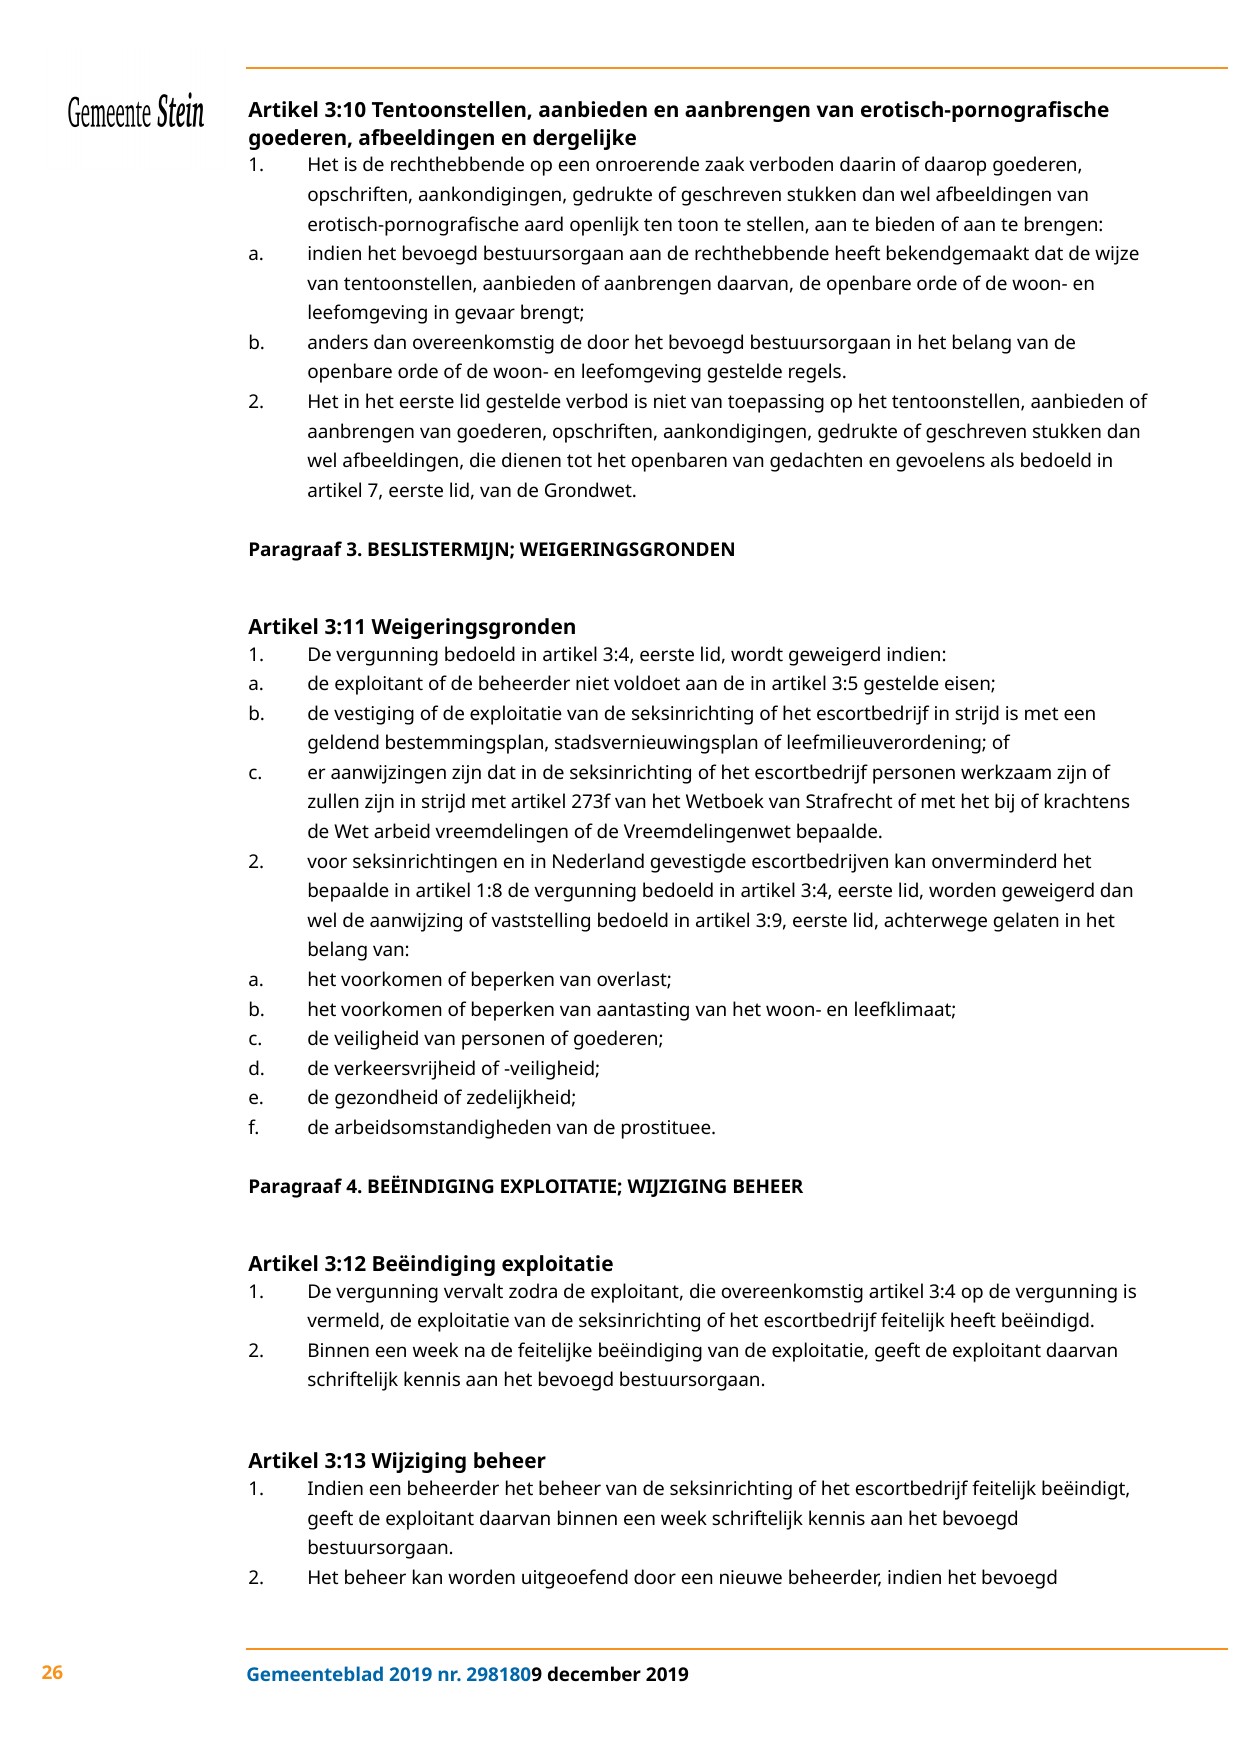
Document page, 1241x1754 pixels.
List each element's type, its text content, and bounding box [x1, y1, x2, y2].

list indien het bevoegd bestuursorgaan aan de rechthebbende heeft bekendgemaakt dat de wijze van tentoonstellen, aanbieden of aanbrengen daarvan, de openbare orde of de woon- en leefomgeving in gevaar brengt; [248, 240, 1152, 325]
list Indien een beheerder het beheer van de seksinrichting of het escortbedrijf feitelijk beëindigt, geeft de exploitant daarvan binnen een week schriftelijk kennis aan het bevoegd bestuursorgaan. [248, 1475, 1152, 1560]
text Paragraaf 4. BEËINDIGING EXPLOITATIE; WIJZIGING BEHEER [248, 1173, 1152, 1199]
text Paragraaf 3. BESLISTERMIJN; WEIGERINGSGRONDEN [248, 536, 1152, 562]
list De vergunning vervalt zodra de exploitant, die overeenkomstig artikel 3:4 op de vergunning is vermeld, de exploitatie van de seksinrichting of het escortbedrijf feitelijk heeft beëindigd. [248, 1278, 1152, 1333]
list het voorkomen of beperken van overlast; [248, 966, 1152, 992]
picture [41, 47, 231, 172]
list Het beheer kan worden uitgeoefend door een nieuwe beheerder, indien het bevoegd [248, 1564, 1152, 1589]
list de arbeidsomstandigheden van de prostituee. [248, 1114, 1152, 1140]
list er aanwijzingen zijn dat in de seksinrichting of het escortbedrijf personen werkzaam zijn of zullen zijn in strijd met artikel 273f van het Wetboek van Strafrecht of met het bij of krachtens de Wet arbeid vreemdelingen of de Vreemdelingenwet bepaalde. [248, 759, 1152, 844]
list Binnen een week na de feitelijke beëindiging van de exploitatie, geeft de exploitant daarvan schriftelijk kennis aan het bevoegd bestuursorgaan. [248, 1337, 1152, 1392]
list de vestiging of de exploitatie van de seksinrichting of het escortbedrijf in strijd is met een geldend bestemmingsplan, stadsvernieuwingsplan of leefmilieuverordening; of [248, 700, 1152, 755]
list De vergunning bedoeld in artikel 3:4, eerste lid, wordt geweigerd indien: [248, 641, 1152, 667]
text Artikel 3:11 Weigeringsgronden [248, 612, 1152, 641]
text Artikel 3:10 Tentoonstellen, aanbieden en aanbrengen van erotisch-pornografische goederen, afbeeldingen en dergelijke [248, 95, 1152, 152]
list Het in het eerste lid gestelde verbod is niet van toepassing op het tentoonstellen, aanbieden of aanbrengen van goederen, opschriften, aankondigingen, gedrukte of geschreven stukken dan wel afbeeldingen, die dienen tot het openbaren van gedachten en gevoelens als bedoeld in artikel 7, eerste lid, van de Grondwet. [248, 388, 1152, 503]
list anders dan overeenkomstig de door het bevoegd bestuursorgaan in het belang van de openbare orde of de woon- en leefomgeving gestelde regels. [248, 329, 1152, 384]
list het voorkomen of beperken van aantasting van het woon- en leefklimaat; [248, 996, 1152, 1022]
text Artikel 3:13 Wijziging beheer [248, 1447, 1152, 1475]
list Het is de rechthebbende op een onroerende zaak verboden daarin of daarop goederen, opschriften, aankondigingen, gedrukte of geschreven stukken dan wel afbeeldingen van erotisch-pornografische aard openlijk ten toon te stellen, aan te bieden of aan te brengen: [248, 152, 1152, 237]
list de exploitant of de beheerder niet voldoet aan de in artikel 3:5 gestelde eisen; [248, 670, 1152, 696]
list voor seksinrichtingen en in Nederland gevestigde escortbedrijven kan onverminderd het bepaalde in artikel 1:8 de vergunning bedoeld in artikel 3:4, eerste lid, worden geweigerd dan wel de aanwijzing of vaststelling bedoeld in artikel 3:9, eerste lid, achterwege gelaten in het belang van: [248, 848, 1152, 962]
list de gezondheid of zedelijkheid; [248, 1084, 1152, 1110]
list de verkeersvrijheid of -veiligheid; [248, 1055, 1152, 1081]
list de veiligheid van personen of goederen; [248, 1025, 1152, 1051]
text Artikel 3:12 Beëindiging exploitatie [248, 1249, 1152, 1278]
